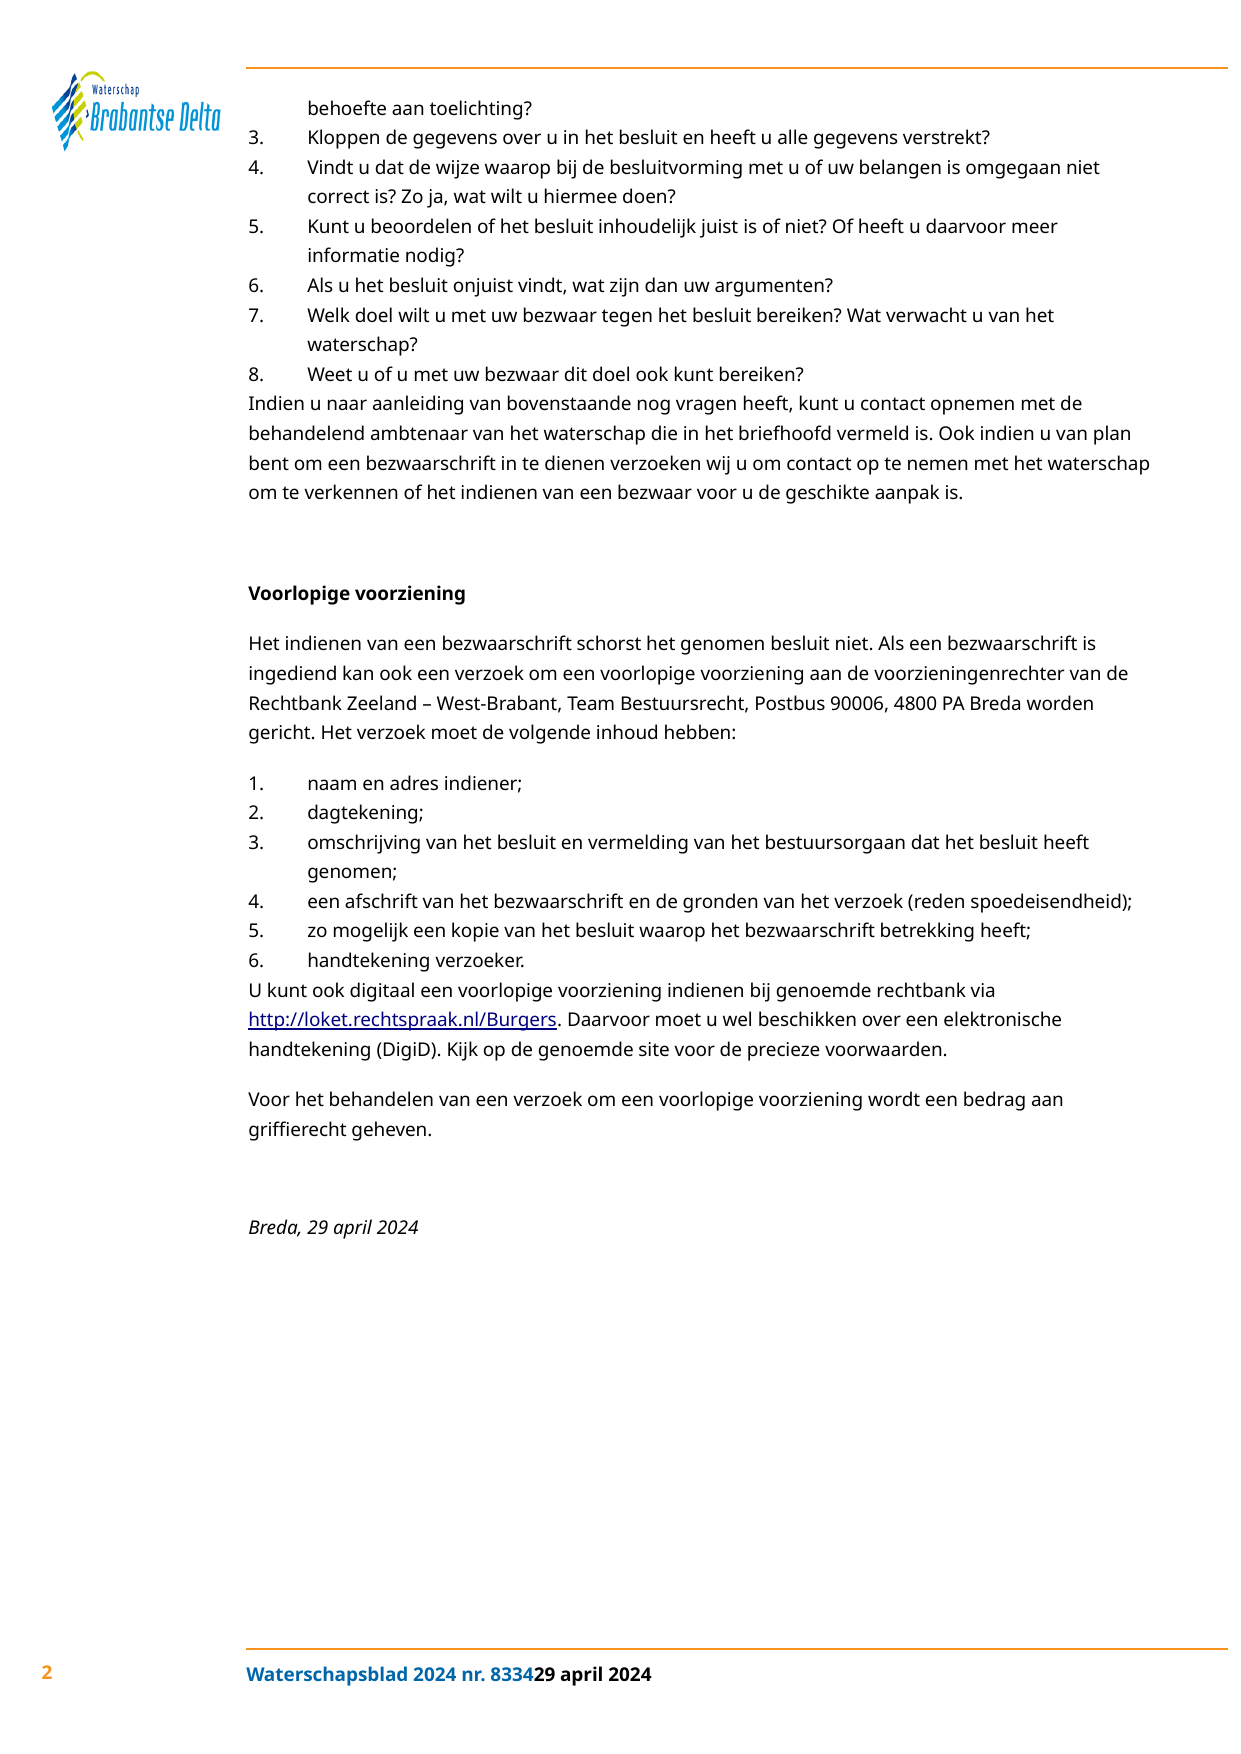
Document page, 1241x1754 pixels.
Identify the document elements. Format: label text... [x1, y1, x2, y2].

list Vindt u dat de wijze waarop bij de besluitvorming met u of uw belangen is omgegaan niet correct is? Zo ja, wat wilt u hiermee doen? [248, 154, 1152, 209]
text Het indienen van een bezwaarschrift schorst het genomen besluit niet. Als een bezwaarschrift is ingediend kan ook een verzoek om een voorlopige voorziening aan de voorzieningenrechter van de Rechtbank Zeeland – West-Brabant, Team Bestuursrecht, Postbus 90006, 4800 PA Breda worden gericht. Het verzoek moet de volgende inhoud hebben: [248, 631, 1152, 745]
list handtekening verzoeker. [248, 947, 1152, 973]
list Als u het besluit onjuist vindt, wat zijn dan uw argumenten? [248, 272, 1152, 298]
list dagtekening; [248, 799, 1152, 825]
text Voorlopige voorziening [248, 580, 1152, 606]
list Kunt u beoordelen of het besluit inhoudelijk juist is of niet? Of heeft u daarvoor meer informatie nodig? [248, 213, 1152, 268]
list behoefte aan toelichting? [248, 95, 1152, 121]
text Voor het behandelen van een verzoek om een voorlopige voorziening wordt een bedrag aan griffierecht geheven. [248, 1086, 1152, 1142]
list Kloppen de gegevens over u in het besluit en heeft u alle gegevens verstrekt? [248, 124, 1152, 150]
picture [41, 47, 231, 172]
list Welk doel wilt u met uw bezwaar tegen het besluit bereiken? Wat verwacht u van het waterschap? [248, 302, 1152, 357]
list zo mogelijk een kopie van het besluit waarop het bezwaarschrift betrekking heeft; [248, 918, 1152, 943]
text Breda, 29 april 2024 [248, 1214, 1152, 1240]
list Weet u of u met uw bezwaar dit doel ook kunt bereiken? [248, 361, 1152, 387]
text U kunt ook digitaal een voorlopige voorziening indienen bij genoemde rechtbank via http://loket.rechtspraak.nl/Burgers. Daarvoor moet u wel beschikken over een elektronische handtekening (DigiD). Kijk op de genoemde site voor de precieze voorwaarden. [248, 977, 1152, 1062]
text Indien u naar aanleiding van bovenstaande nog vragen heeft, kunt u contact opnemen met de behandelend ambtenaar van het waterschap die in het briefhoofd vermeld is. Ook indien u van plan bent om een bezwaarschrift in te dienen verzoeken wij u om contact op te nemen met het waterschap om te verkennen of het indienen van een bezwaar voor u de geschikte aanpak is. [248, 391, 1152, 505]
list naam en adres indiener; [248, 770, 1152, 796]
list een afschrift van het bezwaarschrift en de gronden van het verzoek (reden spoedeisendheid); [248, 888, 1152, 914]
list omschrijving van het besluit en vermelding van het bestuursorgaan dat het besluit heeft genomen; [248, 829, 1152, 884]
